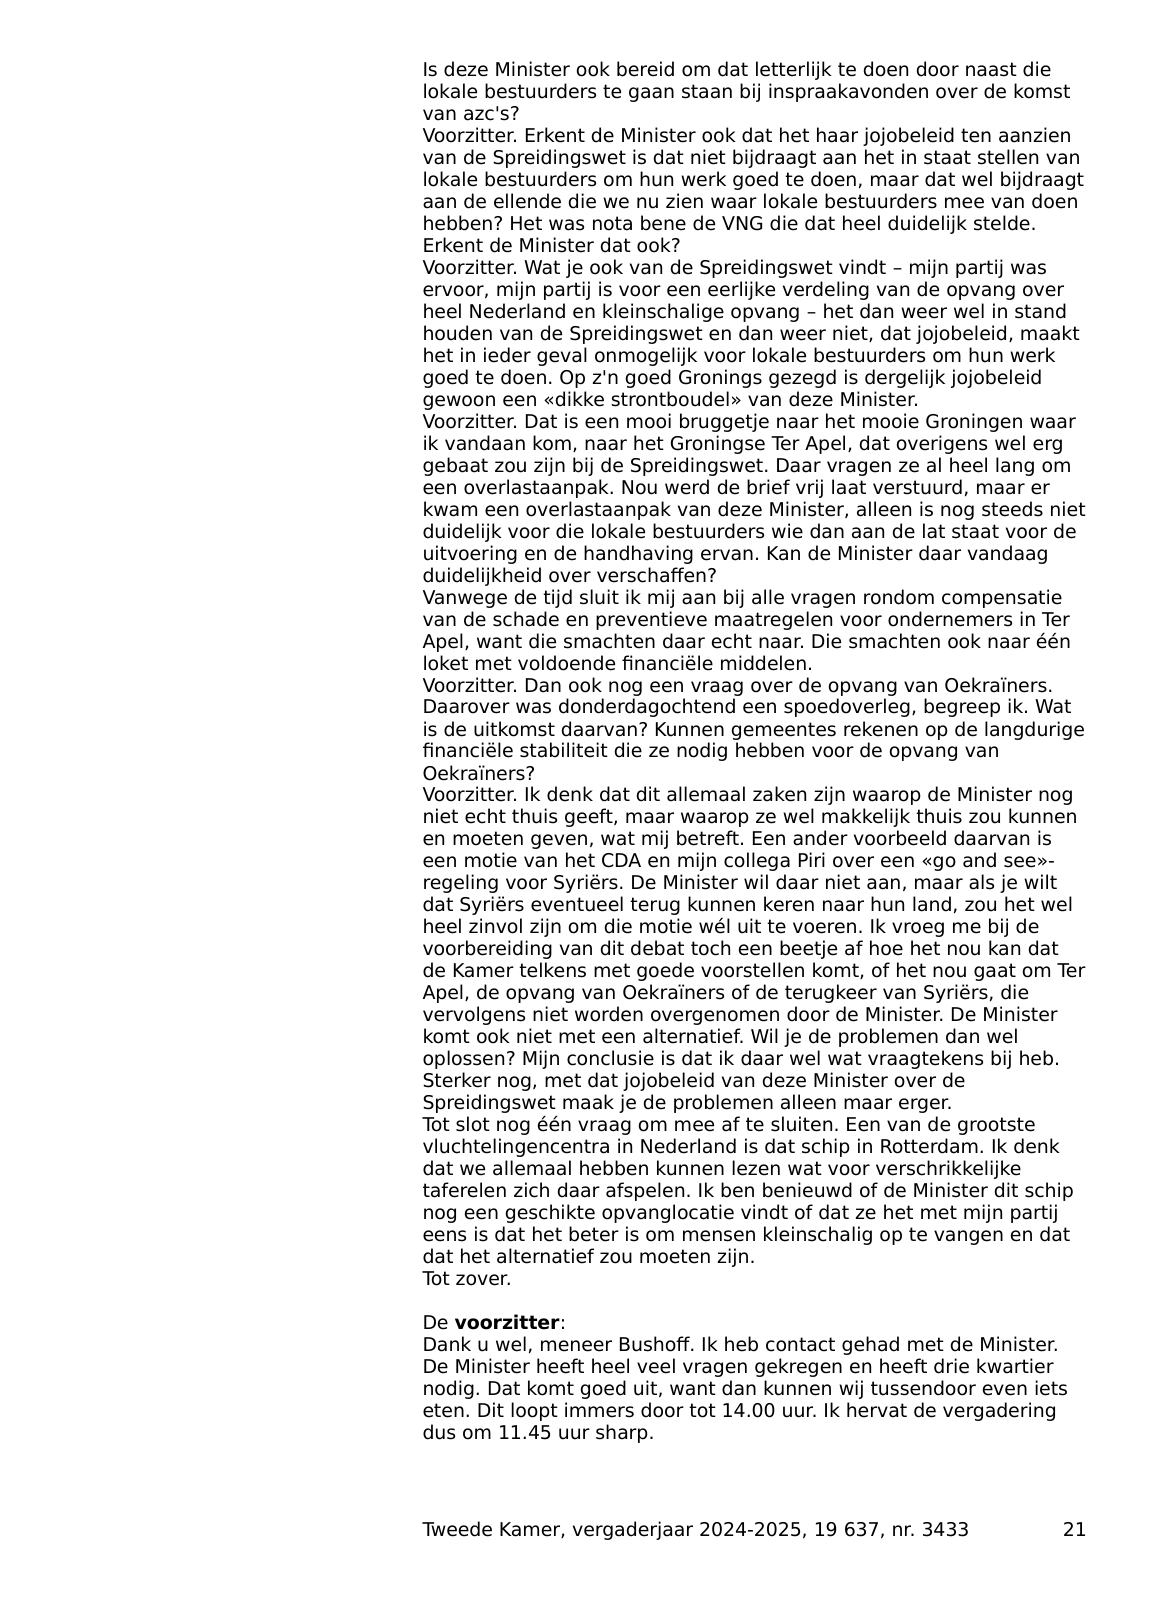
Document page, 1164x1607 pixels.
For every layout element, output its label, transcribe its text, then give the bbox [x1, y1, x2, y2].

text Voorzitter. Dan ook nog een vraag over de opvang van Oekraïners. Daarover was donderdagochtend een spoedoverleg, begreep ik. Wat is de uitkomst daarvan? Kunnen gemeentes rekenen op de langdurige financiële stabiliteit die ze nodig hebben voor de opvang van Oekraïners? [422, 674, 1087, 784]
text Vanwege de tijd sluit ik mij aan bij alle vragen rondom compensatie van de schade en preventieve maatregelen voor ondernemers in Ter Apel, want die smachten daar echt naar. Die smachten ook naar één loket met voldoende financiële middelen. [422, 587, 1087, 674]
text Voorzitter. Wat je ook van de Spreidingswet vindt – mijn partij was ervoor, mijn partij is voor een eerlijke verdeling van de opvang over heel Nederland en kleinschalige opvang – het dan weer wel in stand houden van de Spreidingswet en dan weer niet, dat jojobeleid, maakt het in ieder geval onmogelijk voor lokale bestuurders om hun werk goed te doen. Op z'n goed Gronings gezegd is dergelijk jojobeleid gewoon een «dikke strontboudel» van deze Minister. [422, 257, 1087, 411]
text De voorzitter: [422, 1312, 1087, 1334]
text Voorzitter. Ik denk dat dit allemaal zaken zijn waarop de Minister nog niet echt thuis geeft, maar waarop ze wel makkelijk thuis zou kunnen en moeten geven, wat mij betreft. Een ander voorbeeld daarvan is een motie van het CDA en mijn collega Piri over een «go and see»-regeling voor Syriërs. De Minister wil daar niet aan, maar als je wilt dat Syriërs eventueel terug kunnen keren naar hun land, zou het wel heel zinvol zijn om die motie wél uit te voeren. Ik vroeg me bij de voorbereiding van dit debat toch een beetje af hoe het nou kan dat de Kamer telkens met goede voorstellen komt, of het nou gaat om Ter Apel, de opvang van Oekraïners of de terugkeer van Syriërs, die vervolgens niet worden overgenomen door de Minister. De Minister komt ook niet met een alternatief. Wil je de problemen dan wel oplossen? Mijn conclusie is dat ik daar wel wat vraagtekens bij heb. Sterker nog, met dat jojobeleid van deze Minister over de Spreidingswet maak je de problemen alleen maar erger. [422, 784, 1087, 1114]
text Tot zover. [422, 1268, 1087, 1290]
text Dank u wel, meneer Bushoff. Ik heb contact gehad met de Minister. De Minister heeft heel veel vragen gekregen en heeft drie kwartier nodig. Dat komt goed uit, want dan kunnen wij tussendoor even iets eten. Dit loopt immers door tot 14.00 uur. Ik hervat de vergadering dus om 11.45 uur sharp. [422, 1334, 1087, 1444]
text Voorzitter. Dat is een mooi bruggetje naar het mooie Groningen waar ik vandaan kom, naar het Groningse Ter Apel, dat overigens wel erg gebaat zou zijn bij de Spreidingswet. Daar vragen ze al heel lang om een overlastaanpak. Nou werd de brief vrij laat verstuurd, maar er kwam een overlastaanpak van deze Minister, alleen is nog steeds niet duidelijk voor die lokale bestuurders wie dan aan de lat staat voor de uitvoering en de handhaving ervan. Kan de Minister daar vandaag duidelijkheid over verschaffen? [422, 411, 1087, 587]
text Voorzitter. Erkent de Minister ook dat het haar jojobeleid ten aanzien van de Spreidingswet is dat niet bijdraagt aan het in staat stellen van lokale bestuurders om hun werk goed te doen, maar dat wel bijdraagt aan de ellende die we nu zien waar lokale bestuurders mee van doen hebben? Het was nota bene de VNG die dat heel duidelijk stelde. Erkent de Minister dat ook? [422, 125, 1087, 257]
text Tot slot nog één vraag om mee af te sluiten. Een van de grootste vluchtelingencentra in Nederland is dat schip in Rotterdam. Ik denk dat we allemaal hebben kunnen lezen wat voor verschrikkelijke taferelen zich daar afspelen. Ik ben benieuwd of de Minister dit schip nog een geschikte opvanglocatie vindt of dat ze het met mijn partij eens is dat het beter is om mensen kleinschalig op te vangen en dat dat het alternatief zou moeten zijn. [422, 1114, 1087, 1268]
text Is deze Minister ook bereid om dat letterlijk te doen door naast die lokale bestuurders te gaan staan bij inspraakavonden over de komst van azc's? [422, 59, 1087, 125]
